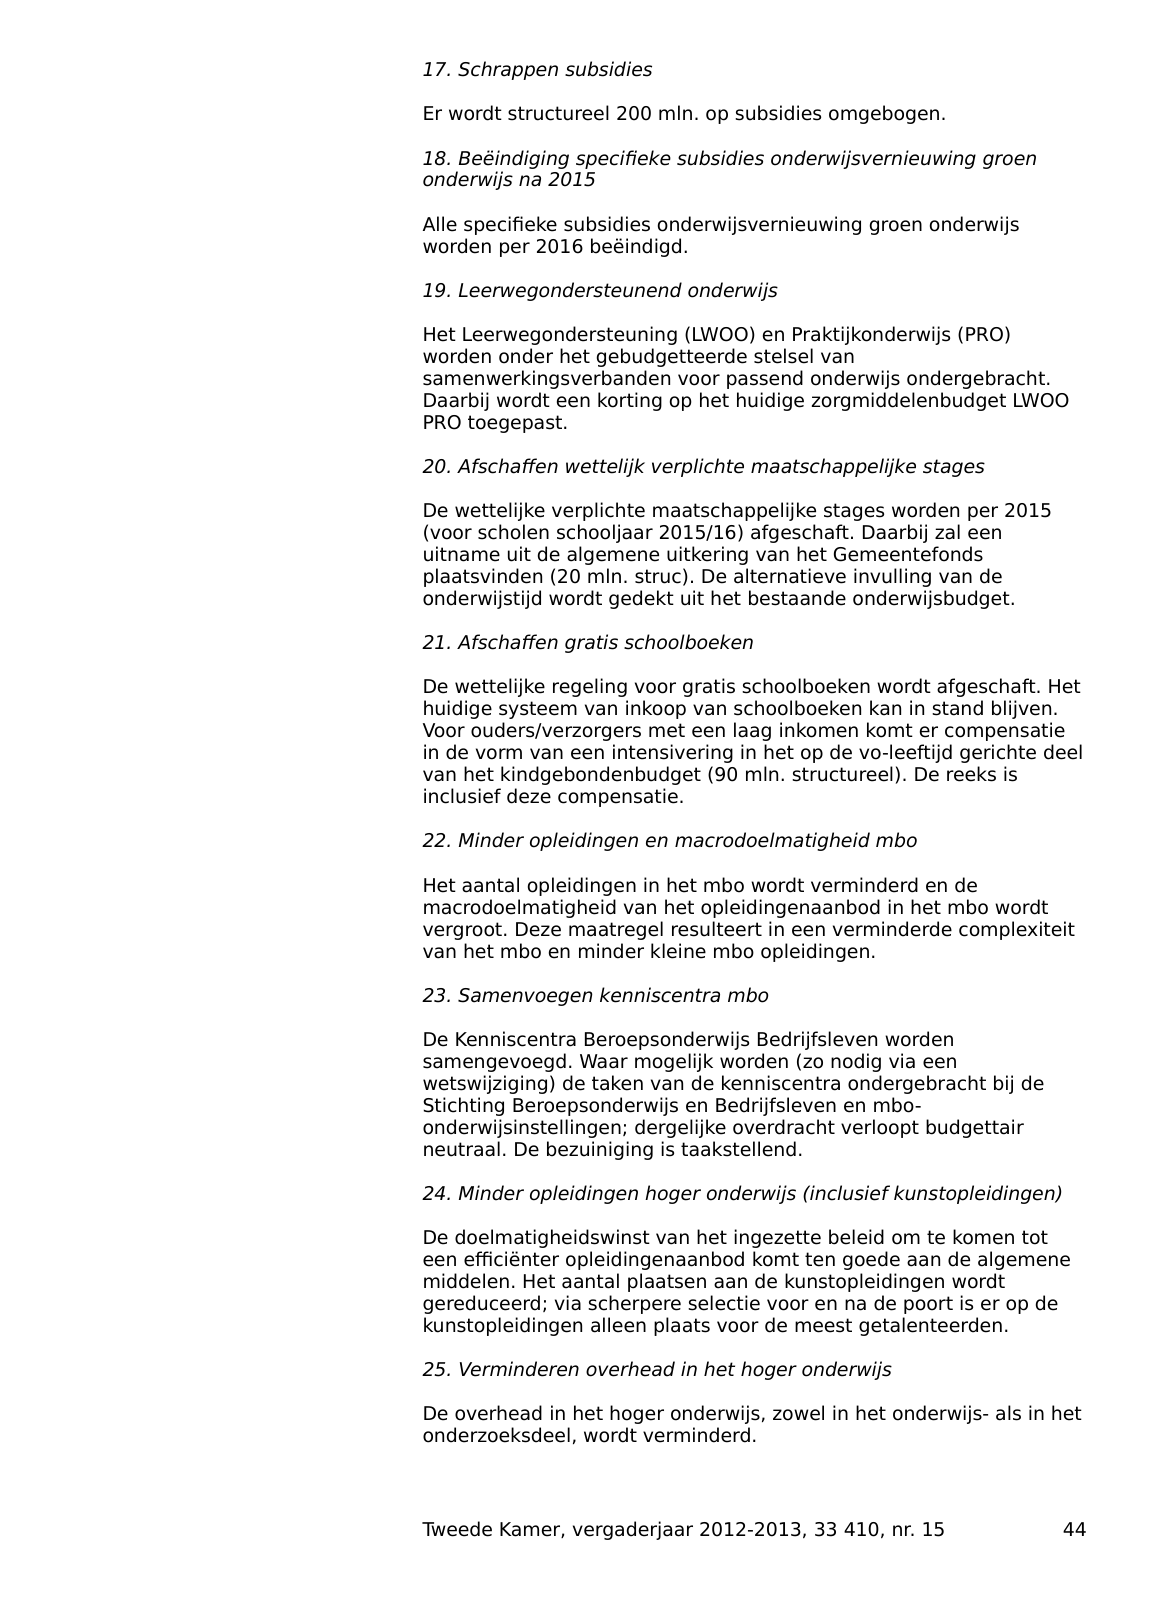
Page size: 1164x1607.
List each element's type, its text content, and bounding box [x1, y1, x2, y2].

text Het aantal opleidingen in het mbo wordt verminderd en de macrodoelmatigheid van het opleidingenaanbod in het mbo wordt vergroot. Deze maatregel resulteert in een verminderde complexiteit van het mbo en minder kleine mbo opleidingen. [422, 874, 1087, 962]
text De wettelijke regeling voor gratis schoolboeken wordt afgeschaft. Het huidige systeem van inkoop van schoolboeken kan in stand blijven. Voor ouders/verzorgers met een laag inkomen komt er compensatie in de vorm van een intensivering in het op de vo-leeftijd gerichte deel van het kindgebondenbudget (90 mln. structureel). De reeks is inclusief deze compensatie. [422, 676, 1087, 808]
subtitle 18. Beëindiging specifieke subsidies onderwijsvernieuwing groen onderwijs na 2015 [422, 147, 1087, 191]
subtitle 19. Leerwegondersteunend onderwijs [422, 280, 1087, 302]
text Het Leerwegondersteuning (LWOO) en Praktijkonderwijs (PRO) worden onder het gebudgetteerde stelsel van samenwerkingsverbanden voor passend onderwijs ondergebracht. Daarbij wordt een korting op het huidige zorgmiddelenbudget LWOO PRO toegepast. [422, 324, 1087, 434]
text Er wordt structureel 200 mln. op subsidies omgebogen. [422, 103, 1087, 125]
text Alle specifieke subsidies onderwijsvernieuwing groen onderwijs worden per 2016 beëindigd. [422, 213, 1087, 257]
text De wettelijke verplichte maatschappelijke stages worden per 2015 (voor scholen schooljaar 2015/16) afgeschaft. Daarbij zal een uitname uit de algemene uitkering van het Gemeentefonds plaatsvinden (20 mln. struc). De alternatieve invulling van de onderwijstijd wordt gedekt uit het bestaande onderwijsbudget. [422, 500, 1087, 610]
subtitle 17. Schrappen subsidies [422, 59, 1087, 81]
subtitle 21. Afschaffen gratis schoolboeken [422, 632, 1087, 654]
subtitle 25. Verminderen overhead in het hoger onderwijs [422, 1359, 1087, 1381]
subtitle 20. Afschaffen wettelijk verplichte maatschappelijke stages [422, 456, 1087, 478]
subtitle 22. Minder opleidingen en macrodoelmatigheid mbo [422, 830, 1087, 852]
subtitle 23. Samenvoegen kenniscentra mbo [422, 985, 1087, 1007]
text De Kenniscentra Beroepsonderwijs Bedrijfsleven worden samengevoegd. Waar mogelijk worden (zo nodig via een wetswijziging) de taken van de kenniscentra ondergebracht bij de Stichting Beroepsonderwijs en Bedrijfsleven en mbo-onderwijsinstellingen; dergelijke overdracht verloopt budgettair neutraal. De bezuiniging is taakstellend. [422, 1029, 1087, 1161]
text De overhead in het hoger onderwijs, zowel in het onderwijs- als in het onderzoeksdeel, wordt verminderd. [422, 1403, 1087, 1447]
subtitle 24. Minder opleidingen hoger onderwijs (inclusief kunstopleidingen) [422, 1183, 1087, 1205]
text De doelmatigheidswinst van het ingezette beleid om te komen tot een efficiënter opleidingenaanbod komt ten goede aan de algemene middelen. Het aantal plaatsen aan de kunstopleidingen wordt gereduceerd; via scherpere selectie voor en na de poort is er op de kunstopleidingen alleen plaats voor de meest getalenteerden. [422, 1227, 1087, 1337]
